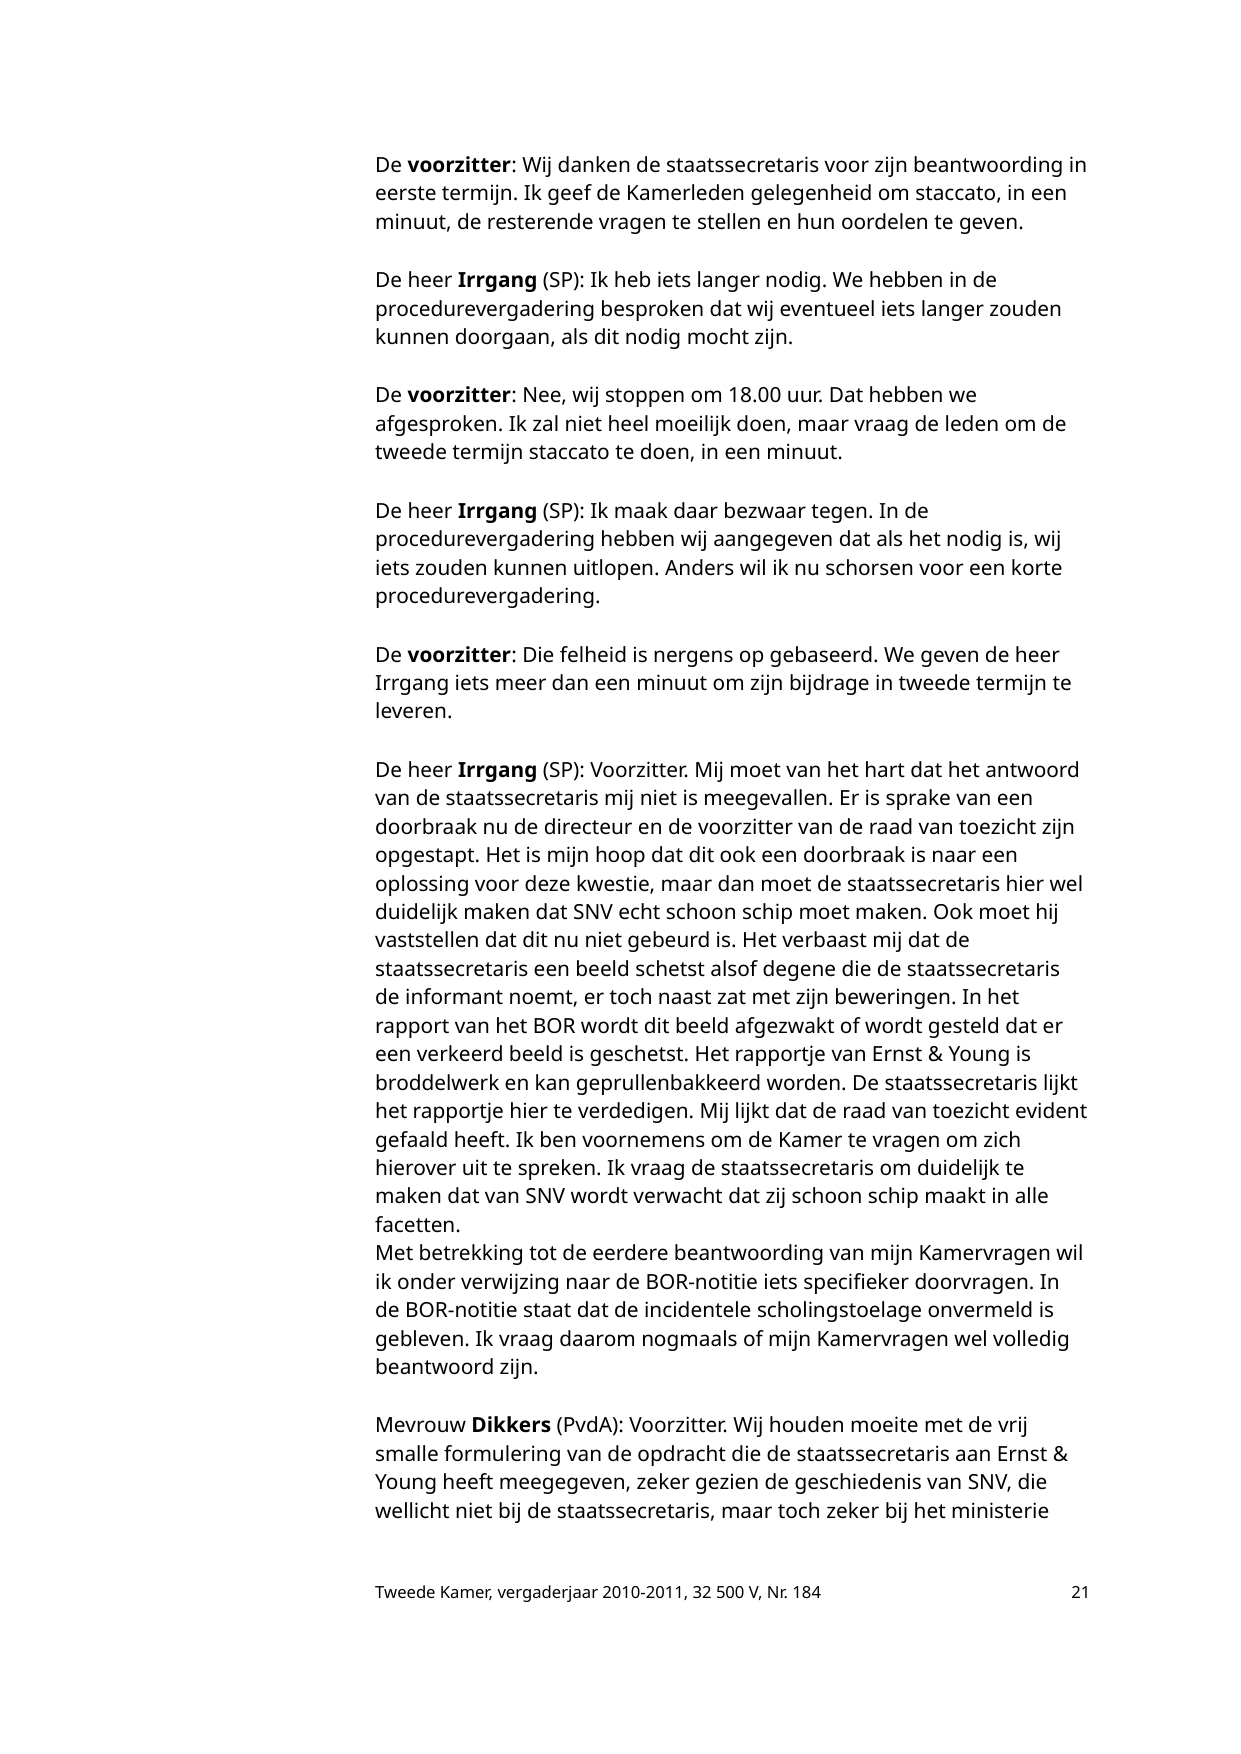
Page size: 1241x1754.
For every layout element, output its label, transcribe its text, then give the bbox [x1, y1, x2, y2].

text Met betrekking tot de eerdere beantwoording van mijn Kamervragen wil ik onder verwijzing naar de BOR-notitie iets specifieker doorvragen. In de BOR-notitie staat dat de incidentele scholingstoelage onvermeld is gebleven. Ik vraag daarom nogmaals of mijn Kamervragen wel volledig beantwoord zijn. [375, 1238, 1090, 1381]
text Mevrouw Dikkers (PvdA): Voorzitter. Wij houden moeite met de vrij smalle formulering van de opdracht die de staatssecretaris aan Ernst & Young heeft meegegeven, zeker gezien de geschiedenis van SNV, die wellicht niet bij de staatssecretaris, maar toch zeker bij het ministerie [375, 1411, 1090, 1524]
text De voorzitter: Nee, wij stoppen om 18.00 uur. Dat hebben we afgesproken. Ik zal niet heel moeilijk doen, maar vraag de leden om de tweede termijn staccato te doen, in een minuut. [375, 381, 1090, 466]
text De heer Irrgang (SP): Voorzitter. Mij moet van het hart dat het antwoord van de staatssecretaris mij niet is meegevallen. Er is sprake van een doorbraak nu de directeur en de voorzitter van de raad van toezicht zijn opgestapt. Het is mijn hoop dat dit ook een doorbraak is naar een oplossing voor deze kwestie, maar dan moet de staatssecretaris hier wel duidelijk maken dat SNV echt schoon schip moet maken. Ook moet hij vaststellen dat dit nu niet gebeurd is. Het verbaast mij dat de staatssecretaris een beeld schetst alsof degene die de staatssecretaris de informant noemt, er toch naast zat met zijn beweringen. In het rapport van het BOR wordt dit beeld afgezwakt of wordt gesteld dat er een verkeerd beeld is geschetst. Het rapportje van Ernst & Young is broddelwerk en kan geprullenbakkeerd worden. De staatssecretaris lijkt het rapportje hier te verdedigen. Mij lijkt dat de raad van toezicht evident gefaald heeft. Ik ben voornemens om de Kamer te vragen om zich hierover uit te spreken. Ik vraag de staatssecretaris om duidelijk te maken dat van SNV wordt verwacht dat zij schoon schip maakt in alle facetten. [375, 755, 1090, 1238]
text De voorzitter: Wij danken de staatssecretaris voor zijn beantwoording in eerste termijn. Ik geef de Kamerleden gelegenheid om staccato, in een minuut, de resterende vragen te stellen en hun oordelen te geven. [375, 150, 1090, 235]
text De heer Irrgang (SP): Ik heb iets langer nodig. We hebben in de procedurevergadering besproken dat wij eventueel iets langer zouden kunnen doorgaan, als dit nodig mocht zijn. [375, 265, 1090, 351]
text De heer Irrgang (SP): Ik maak daar bezwaar tegen. In de procedurevergadering hebben wij aangegeven dat als het nodig is, wij iets zouden kunnen uitlopen. Anders wil ik nu schorsen voor een korte procedurevergadering. [375, 496, 1090, 610]
text De voorzitter: Die felheid is nergens op gebaseerd. We geven de heer Irrgang iets meer dan een minuut om zijn bijdrage in tweede termijn te leveren. [375, 640, 1090, 725]
